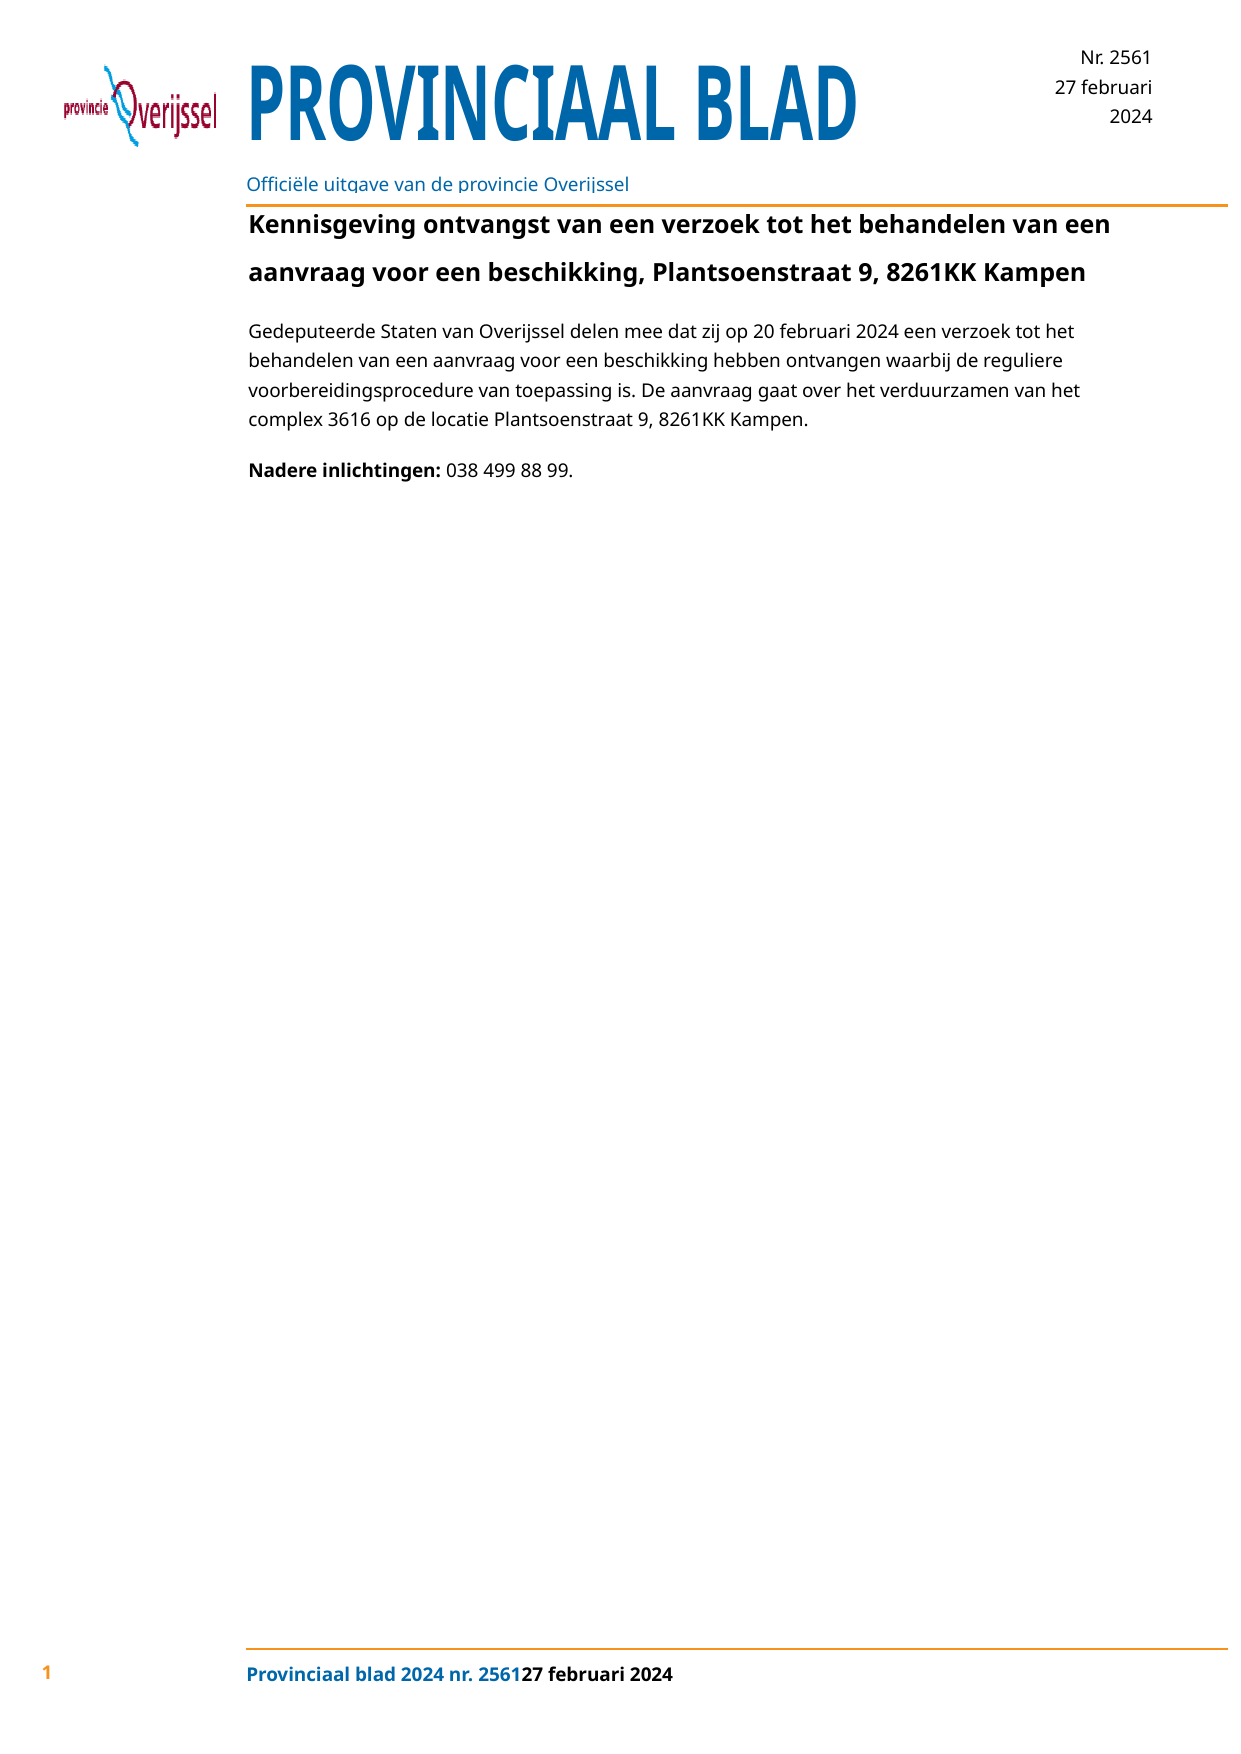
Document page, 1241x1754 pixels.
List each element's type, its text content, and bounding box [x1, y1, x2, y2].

text Gedeputeerde Staten van Overijssel delen mee dat zij op 20 februari 2024 een verzoek tot het behandelen van een aanvraag voor een beschikking hebben ontvangen waarbij de reguliere voorbereidingsprocedure van toepassing is. De aanvraag gaat over het verduurzamen van het complex 3616 op de locatie Plantsoenstraat 9, 8261KK Kampen. [248, 318, 1152, 432]
text Kennisgeving ontvangst van een verzoek tot het behandelen van een aanvraag voor een beschikking, Plantsoenstraat 9, 8261KK Kampen [248, 207, 1152, 288]
picture [41, 47, 231, 172]
text Nadere inlichtingen: 038 499 88 99. [248, 457, 1152, 483]
